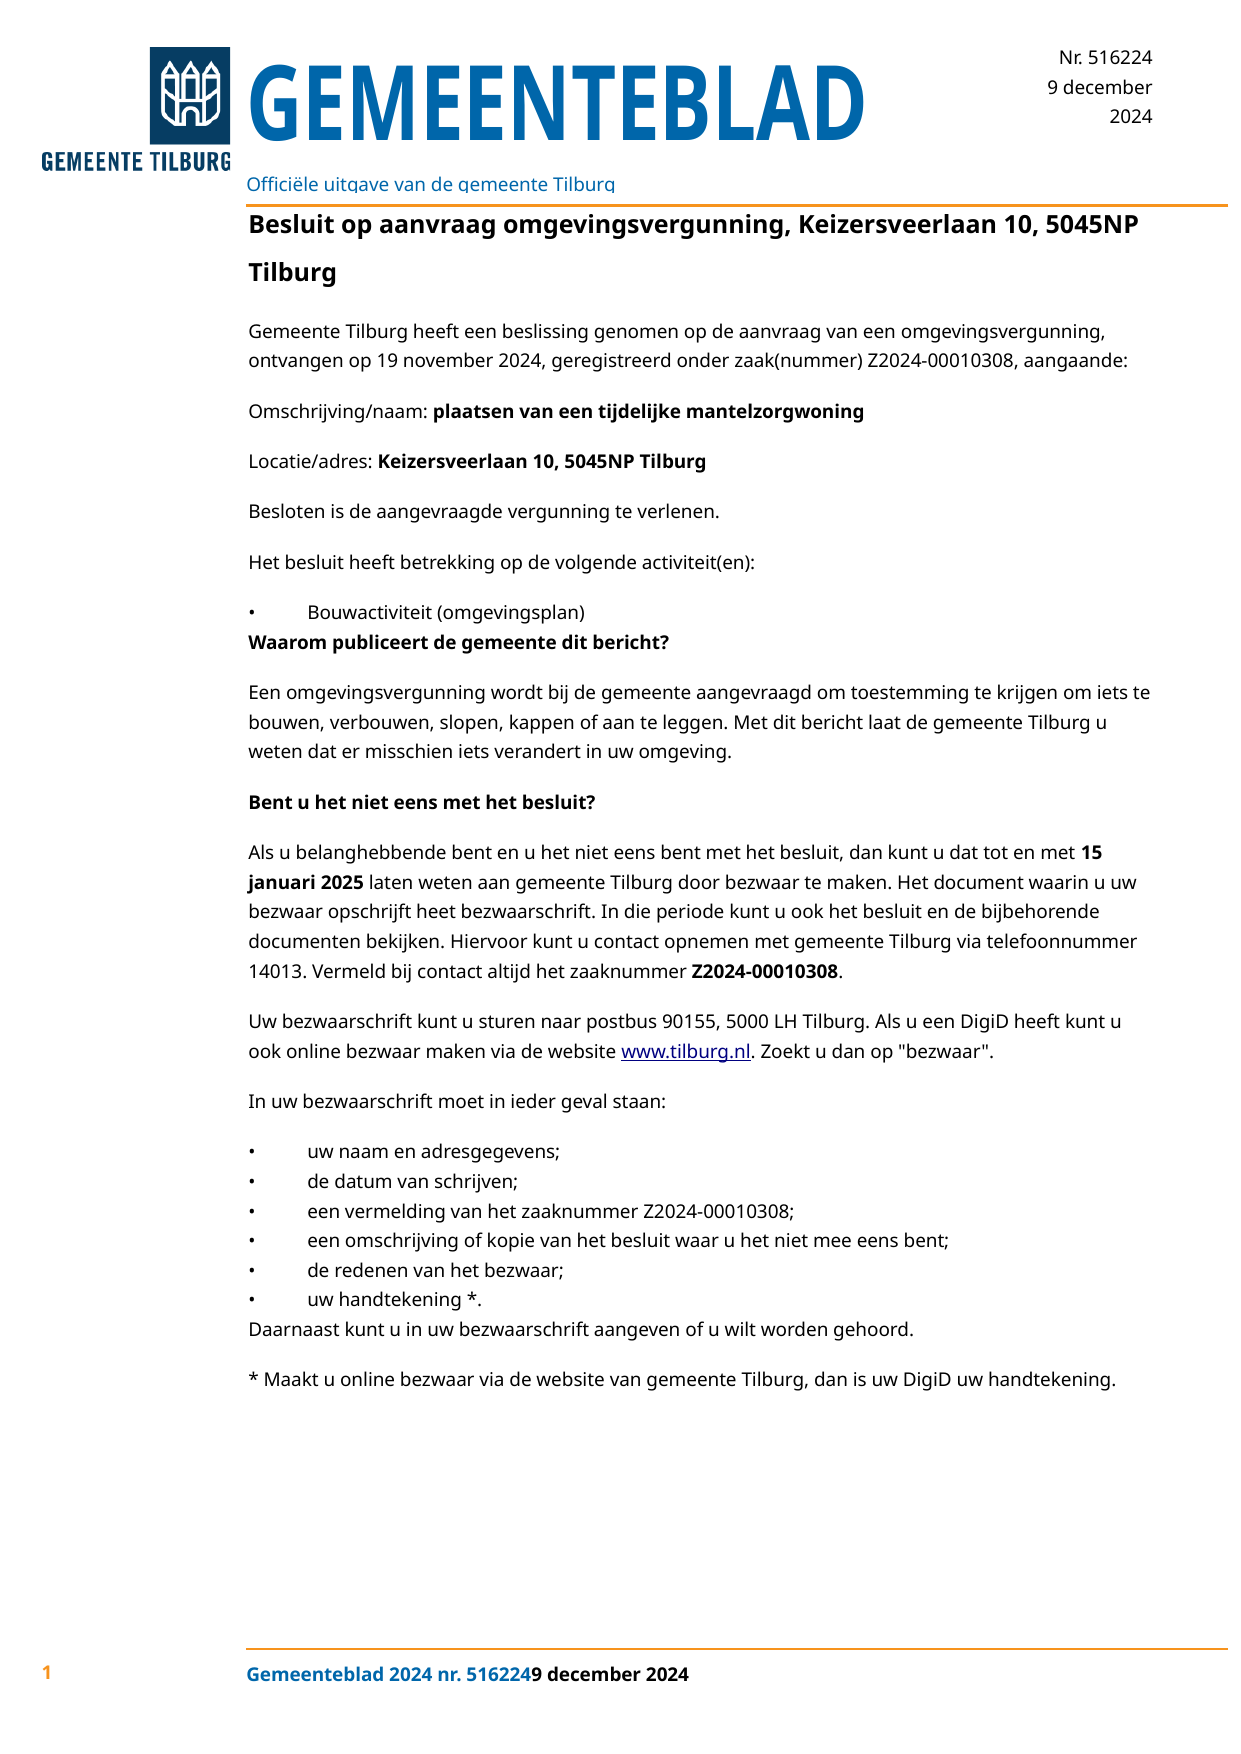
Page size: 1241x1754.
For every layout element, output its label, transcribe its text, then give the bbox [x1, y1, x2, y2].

text * Maakt u online bezwaar via de website van gemeente Tilburg, dan is uw DigiD uw handtekening. [248, 1367, 1152, 1392]
text Besluit op aanvraag omgevingsvergunning, Keizersveerlaan 10, 5045NP Tilburg [248, 207, 1152, 288]
text Als u belanghebbende bent en u het niet eens bent met het besluit, dan kunt u dat tot en met 15 januari 2025 laten weten aan gemeente Tilburg door bezwaar te maken. Het document waarin u uw bezwaar opschrijft heet bezwaarschrift. In die periode kunt u ook het besluit en de bijbehorende documenten bekijken. Hiervoor kunt u contact opnemen met gemeente Tilburg via telefoonnummer 14013. Vermeld bij contact altijd het zaaknummer Z2024-00010308. [248, 839, 1152, 984]
text Een omgevingsvergunning wordt bij de gemeente aangevraagd om toestemming te krijgen om iets te bouwen, verbouwen, slopen, kappen of aan te leggen. Met dit bericht laat de gemeente Tilburg u weten dat er misschien iets verandert in uw omgeving. [248, 679, 1152, 764]
text Bent u het niet eens met het besluit? [248, 789, 1152, 815]
text Uw bezwaarschrift kunt u sturen naar postbus 90155, 5000 LH Tilburg. Als u een DigiD heeft kunt u ook online bezwaar maken via de website www.tilburg.nl. Zoekt u dan op "bezwaar". [248, 1008, 1152, 1064]
picture [41, 47, 231, 172]
text Gemeente Tilburg heeft een beslissing genomen op de aanvraag van een omgevingsvergunning, ontvangen op 19 november 2024, geregistreerd onder zaak(nummer) Z2024-00010308, aangaande: [248, 318, 1152, 373]
list een omschrijving of kopie van het besluit waar u het niet mee eens bent; [248, 1227, 1152, 1253]
text Het besluit heeft betrekking op de volgende activiteit(en): [248, 549, 1152, 575]
list Bouwactiviteit (omgevingsplan) [248, 599, 1152, 625]
text In uw bezwaarschrift moet in ieder geval staan: [248, 1088, 1152, 1114]
text Daarnaast kunt u in uw bezwaarschrift aangeven of u wilt worden gehoord. [248, 1316, 1152, 1342]
list uw naam en adresgegevens; [248, 1139, 1152, 1164]
text Locatie/adres: Keizersveerlaan 10, 5045NP Tilburg [248, 448, 1152, 474]
text Omschrijving/naam: plaatsen van een tijdelijke mantelzorgwoning [248, 398, 1152, 424]
list uw handtekening *. [248, 1287, 1152, 1312]
list een vermelding van het zaaknummer Z2024-00010308; [248, 1198, 1152, 1224]
list de redenen van het bezwaar; [248, 1257, 1152, 1283]
text Waarom publiceert de gemeente dit bericht? [248, 629, 1152, 655]
list de datum van schrijven; [248, 1168, 1152, 1194]
text Besloten is de aangevraagde vergunning te verlenen. [248, 499, 1152, 524]
